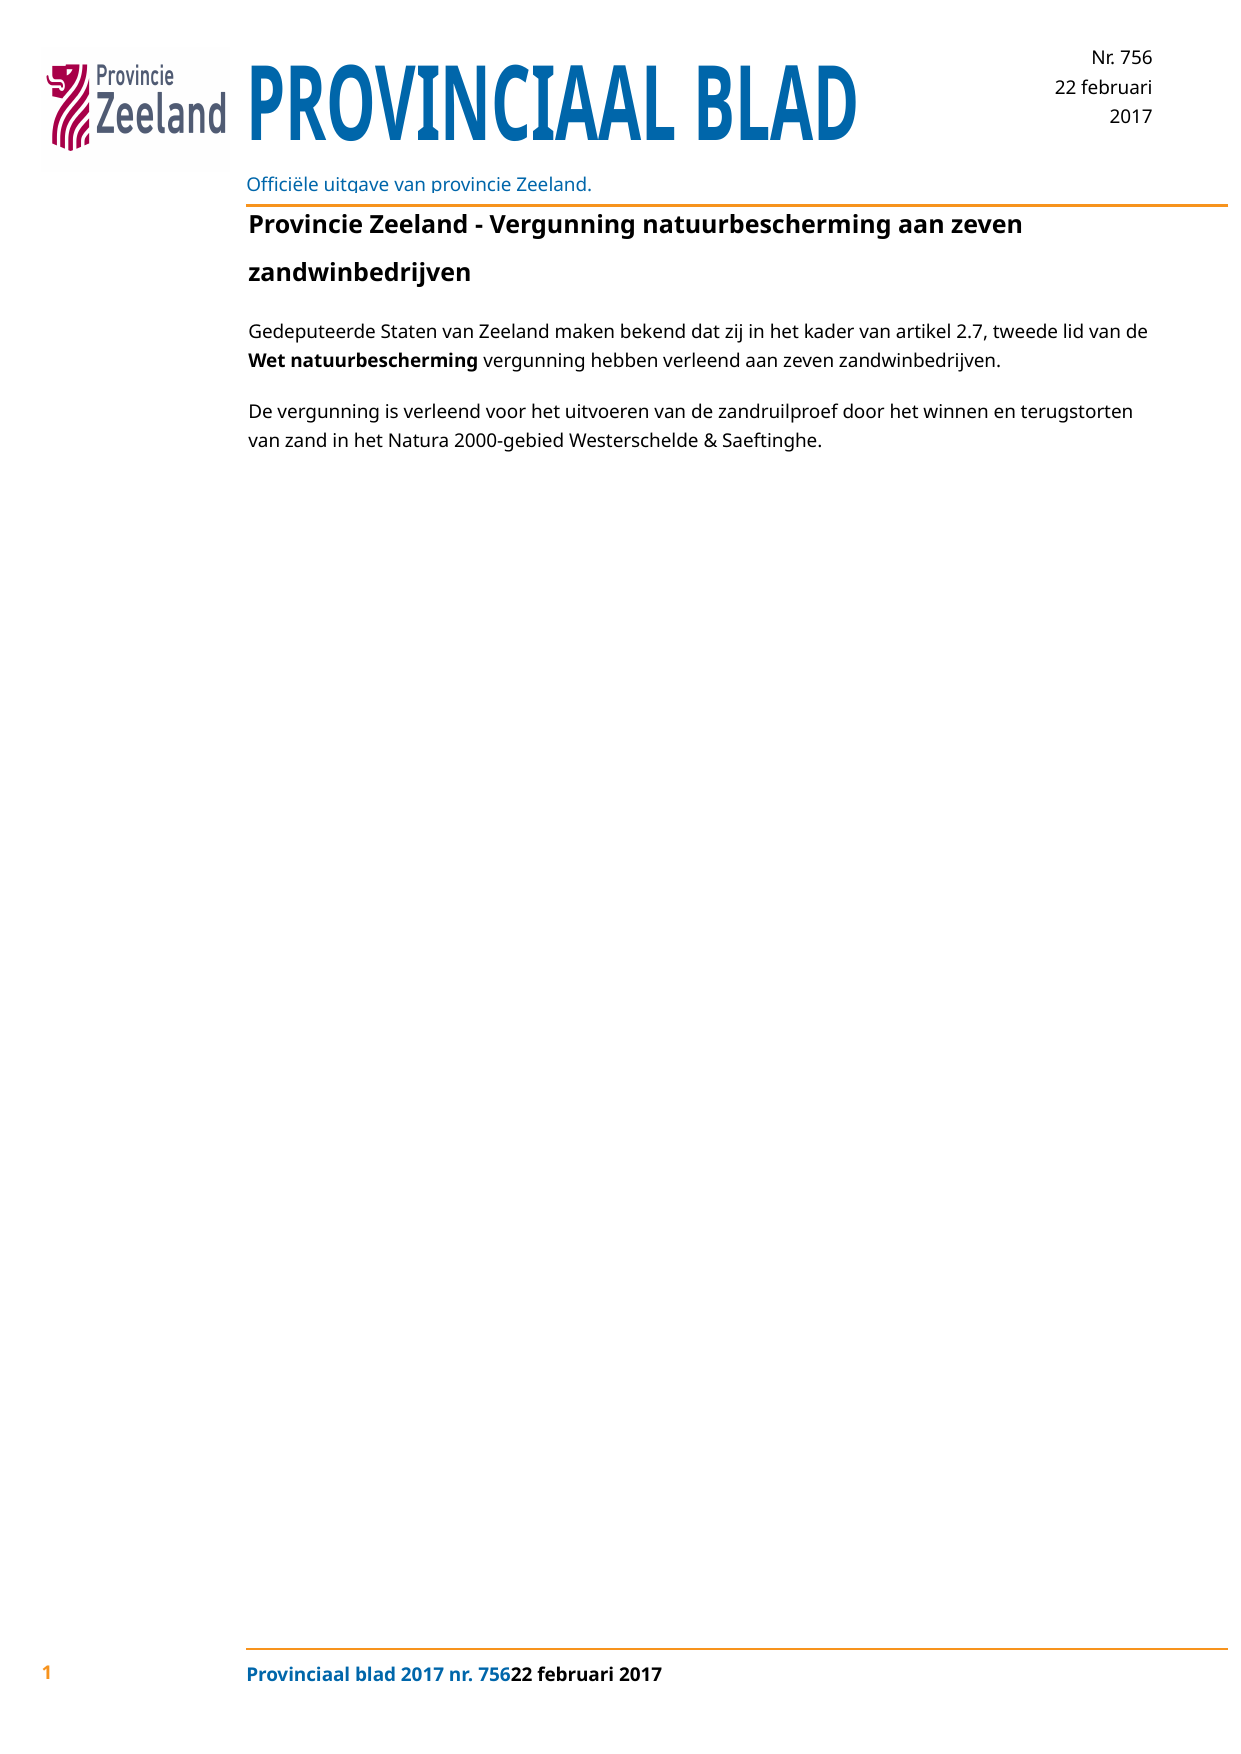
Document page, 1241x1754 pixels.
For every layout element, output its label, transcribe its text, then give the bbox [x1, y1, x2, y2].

picture [41, 47, 231, 172]
text Provincie Zeeland - Vergunning natuurbescherming aan zeven zandwinbedrijven [248, 207, 1152, 288]
text De vergunning is verleend voor het uitvoeren van de zandruilproef door het winnen en terugstorten van zand in het Natura 2000-gebied Westerschelde & Saeftinghe. [248, 398, 1152, 453]
text Gedeputeerde Staten van Zeeland maken bekend dat zij in het kader van artikel 2.7, tweede lid van de Wet natuurbescherming vergunning hebben verleend aan zeven zandwinbedrijven. [248, 318, 1152, 373]
